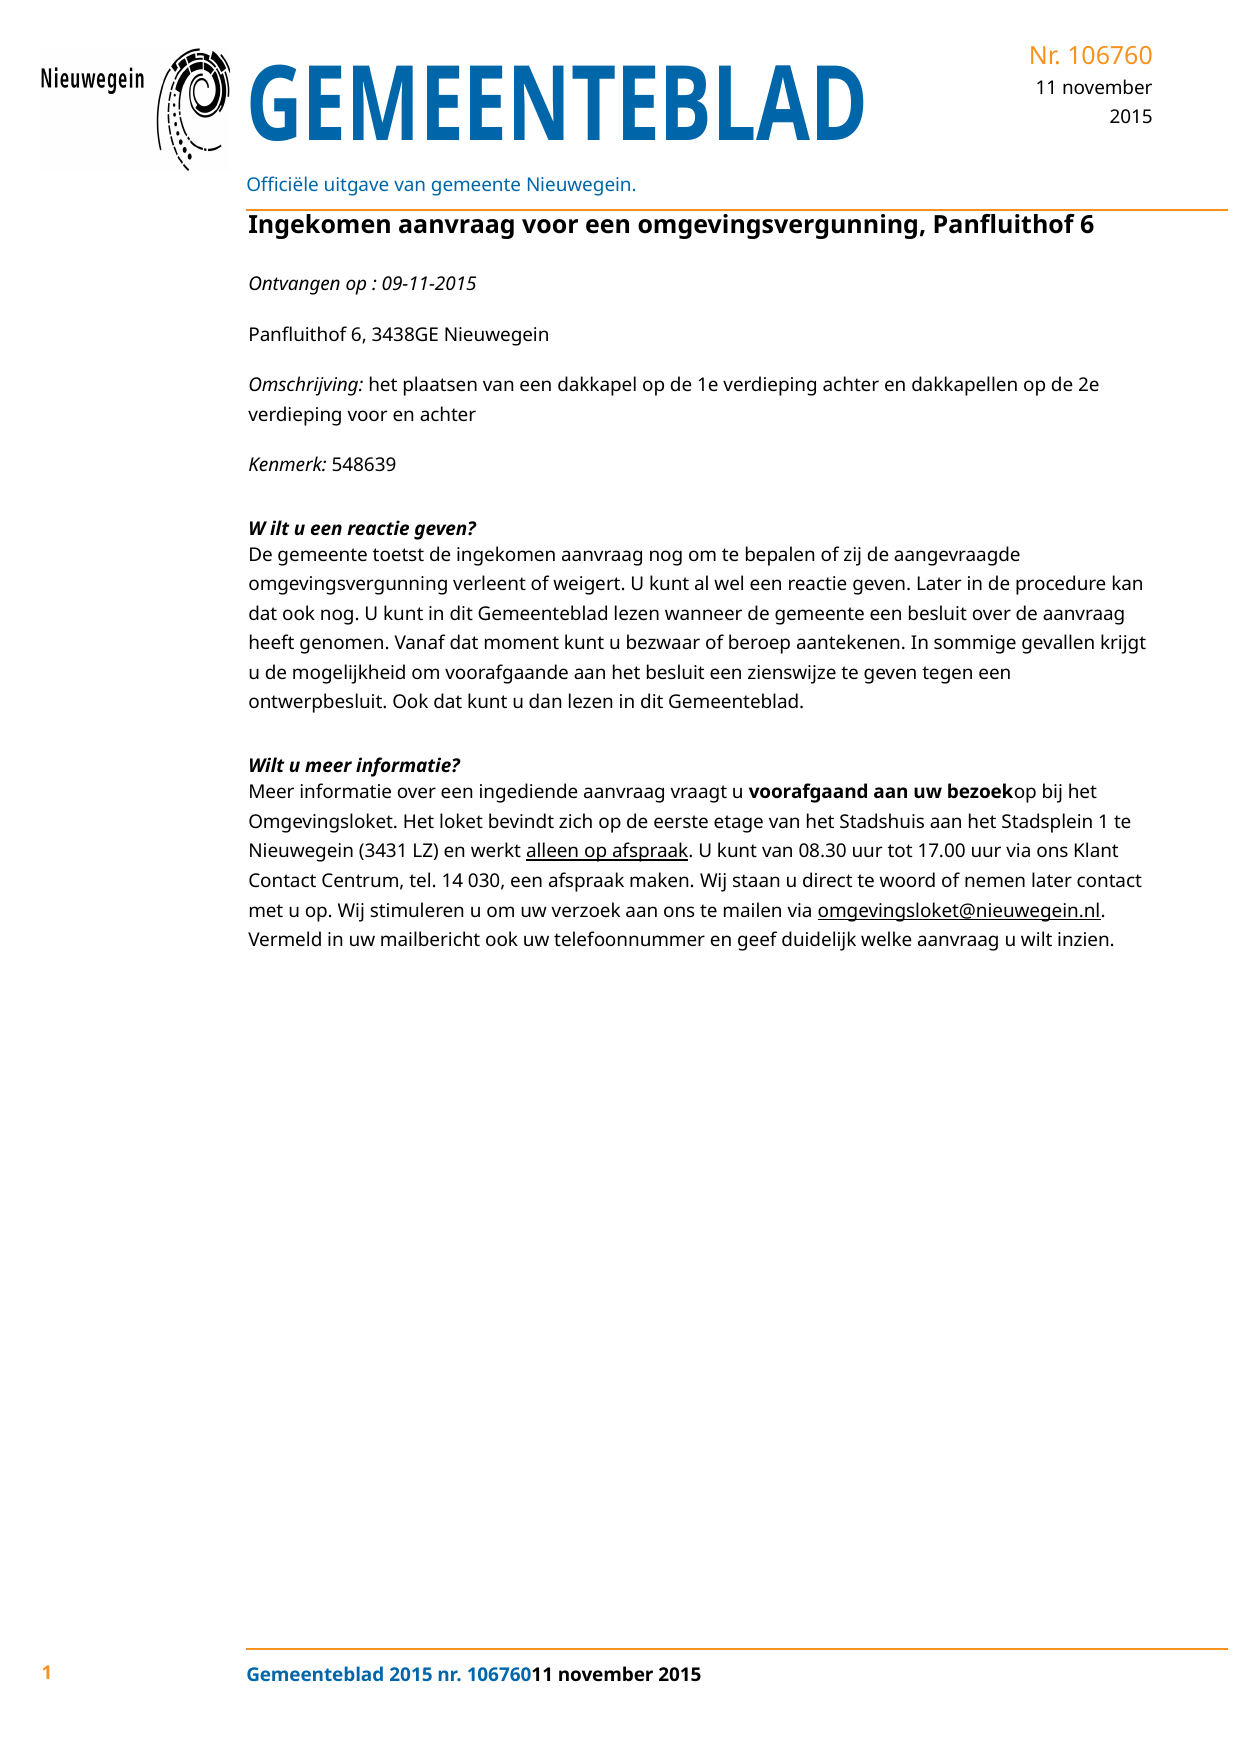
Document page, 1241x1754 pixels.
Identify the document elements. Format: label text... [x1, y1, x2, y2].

text Omschrijving: het plaatsen van een dakkapel op de 1e verdieping achter en dakkapellen op de 2e verdieping voor en achter [248, 371, 1152, 426]
text Wilt u meer informatie? [248, 753, 1152, 778]
text Panfluithof 6, 3438GE Nieuwegein [248, 321, 1152, 346]
text De gemeente toetst de ingekomen aanvraag nog om te bepalen of zij de aangevraagde omgevingsvergunning verleent of weigert. U kunt al wel een reactie geven. Later in de procedure kan dat ook nog. U kunt in dit Gemeenteblad lezen wanneer de gemeente een besluit over de aanvraag heeft genomen. Vanaf dat moment kunt u bezwaar of beroep aantekenen. In sommige gevallen krijgt u de mogelijkheid om voorafgaande aan het besluit een zienswijze te geven tegen een ontwerpbesluit. Ook dat kunt u dan lezen in dit Gemeenteblad. [248, 541, 1152, 714]
text Meer informatie over een ingediende aanvraag vraagt u voorafgaand aan uw bezoekop bij het Omgevingsloket. Het loket bevindt zich op de eerste etage van het Stadshuis aan het Stadsplein 1 te Nieuwegein (3431 LZ) en werkt alleen op afspraak. U kunt van 08.30 uur tot 17.00 uur via ons Klant Contact Centrum, tel. 14 030, een afspraak maken. Wij staan u direct te woord of nemen later contact met u op. Wij stimuleren u om uw verzoek aan ons te mailen via omgevingsloket@nieuwegein.nl. Vermeld in uw mailbericht ook uw telefoonnummer en geef duidelijk welke aanvraag u wilt inzien. [248, 778, 1152, 952]
text Ontvangen op : 09-11-2015 [248, 270, 1152, 296]
text W ilt u een reactie geven? [248, 515, 1152, 541]
text Kenmerk: 548639 [248, 451, 1152, 477]
picture [41, 47, 231, 172]
text Ingekomen aanvraag voor een omgevingsvergunning, Panfluithof 6 [248, 211, 1152, 241]
